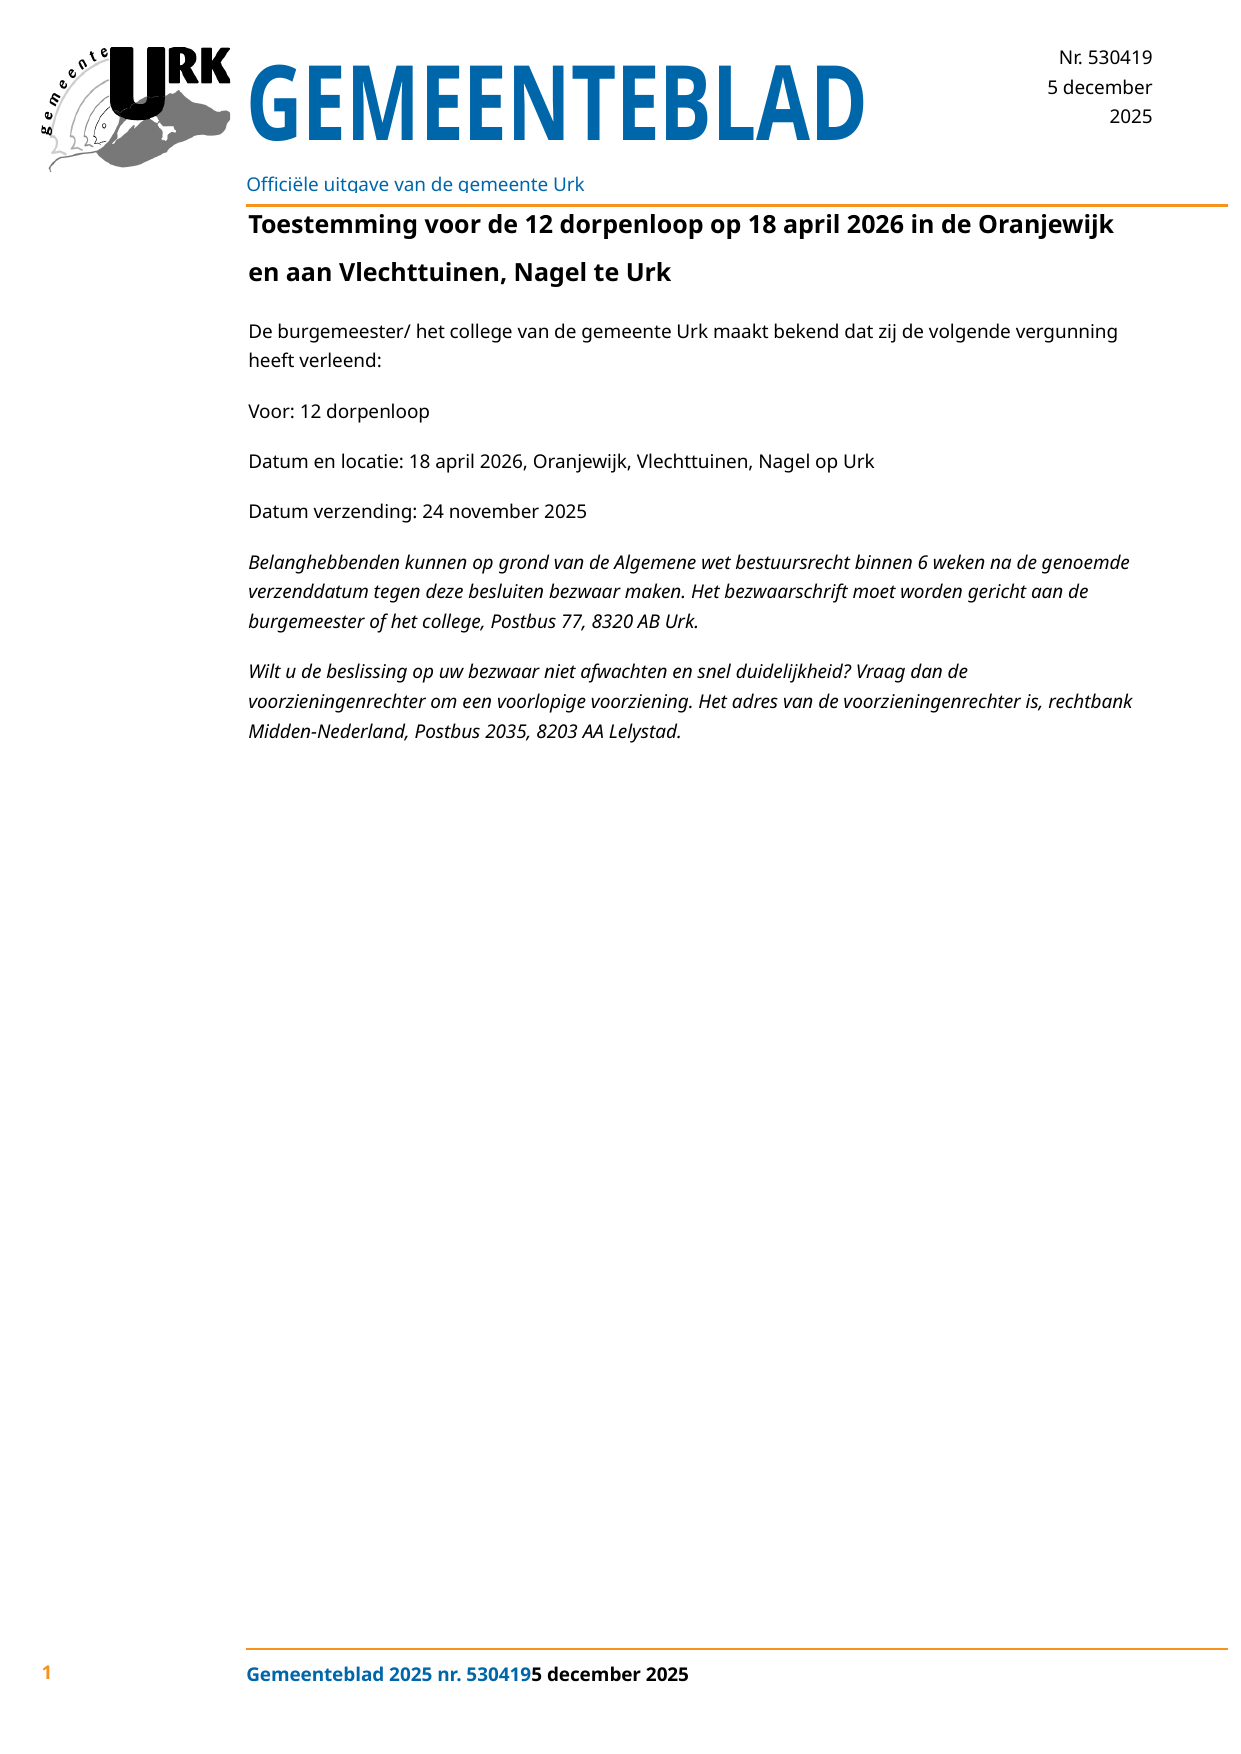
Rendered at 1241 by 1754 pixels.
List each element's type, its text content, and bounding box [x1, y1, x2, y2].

text Voor: 12 dorpenloop [248, 398, 1152, 424]
text De burgemeester/ het college van de gemeente Urk maakt bekend dat zij de volgende vergunning heeft verleend: [248, 318, 1152, 373]
text Datum en locatie: 18 april 2026, Oranjewijk, Vlechttuinen, Nagel op Urk [248, 448, 1152, 474]
text Belanghebbenden kunnen op grond van de Algemene wet bestuursrecht binnen 6 weken na de genoemde verzenddatum tegen deze besluiten bezwaar maken. Het bezwaarschrift moet worden gericht aan de burgemeester of het college, Postbus 77, 8320 AB Urk. [248, 549, 1152, 634]
text Wilt u de beslissing op uw bezwaar niet afwachten en snel duidelijkheid? Vraag dan de voorzieningenrechter om een voorlopige voorziening. Het adres van de voorzieningenrechter is, rechtbank Midden-Nederland, Postbus 2035, 8203 AA Lelystad. [248, 659, 1152, 744]
picture [41, 47, 231, 172]
text Toestemming voor de 12 dorpenloop op 18 april 2026 in de Oranjewijk en aan Vlechttuinen, Nagel te Urk [248, 207, 1152, 288]
text Datum verzending: 24 november 2025 [248, 499, 1152, 524]
